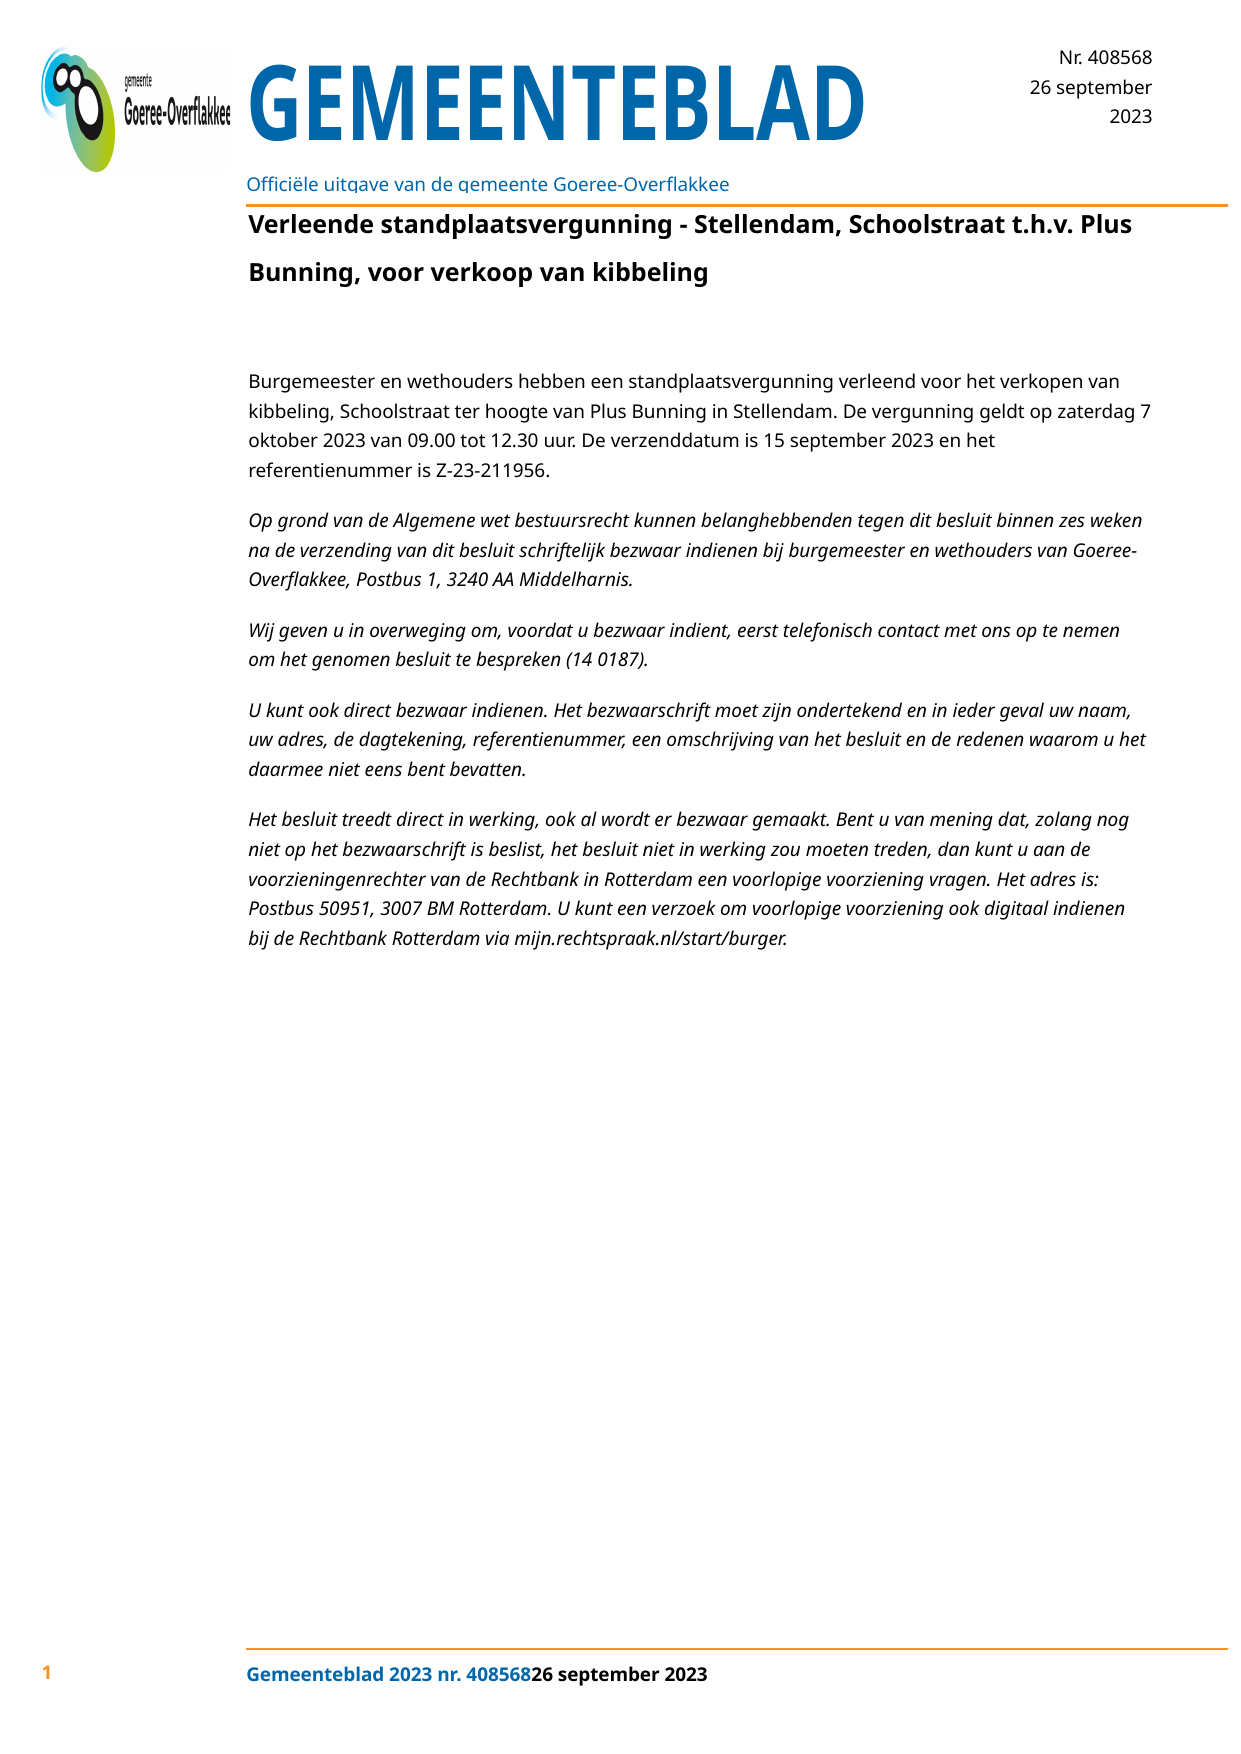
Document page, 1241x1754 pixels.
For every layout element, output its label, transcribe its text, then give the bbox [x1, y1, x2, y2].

text Verleende standplaatsvergunning - Stellendam, Schoolstraat t.h.v. Plus Bunning, voor verkoop van kibbeling [248, 207, 1152, 288]
text Wij geven u in overweging om, voordat u bezwaar indient, eerst telefonisch contact met ons op te nemen om het genomen besluit te bespreken (14 0187). [248, 617, 1152, 672]
text U kunt ook direct bezwaar indienen. Het bezwaarschrift moet zijn ondertekend en in ieder geval uw naam, uw adres, de dagtekening, referentienummer, een omschrijving van het besluit en de redenen waarom u het daarmee niet eens bent bevatten. [248, 697, 1152, 782]
picture [41, 47, 231, 172]
text Het besluit treedt direct in werking, ook al wordt er bezwaar gemaakt. Bent u van mening dat, zolang nog niet op het bezwaarschrift is beslist, het besluit niet in werking zou moeten treden, dan kunt u aan de voorzieningenrechter van de Rechtbank in Rotterdam een voorlopige voorziening vragen. Het adres is: Postbus 50951, 3007 BM Rotterdam. U kunt een verzoek om voorlopige voorziening ook digitaal indienen bij de Rechtbank Rotterdam via mijn.rechtspraak.nl/start/burger. [248, 807, 1152, 951]
text Op grond van de Algemene wet bestuursrecht kunnen belanghebbenden tegen dit besluit binnen zes weken na de verzending van dit besluit schriftelijk bezwaar indienen bij burgemeester en wethouders van Goeree-Overflakkee, Postbus 1, 3240 AA Middelharnis. [248, 507, 1152, 592]
text Burgemeester en wethouders hebben een standplaatsvergunning verleend voor het verkopen van kibbeling, Schoolstraat ter hoogte van Plus Bunning in Stellendam. De vergunning geldt op zaterdag 7 oktober 2023 van 09.00 tot 12.30 uur. De verzenddatum is 15 september 2023 en het referentienummer is Z-23-211956. [248, 368, 1152, 483]
